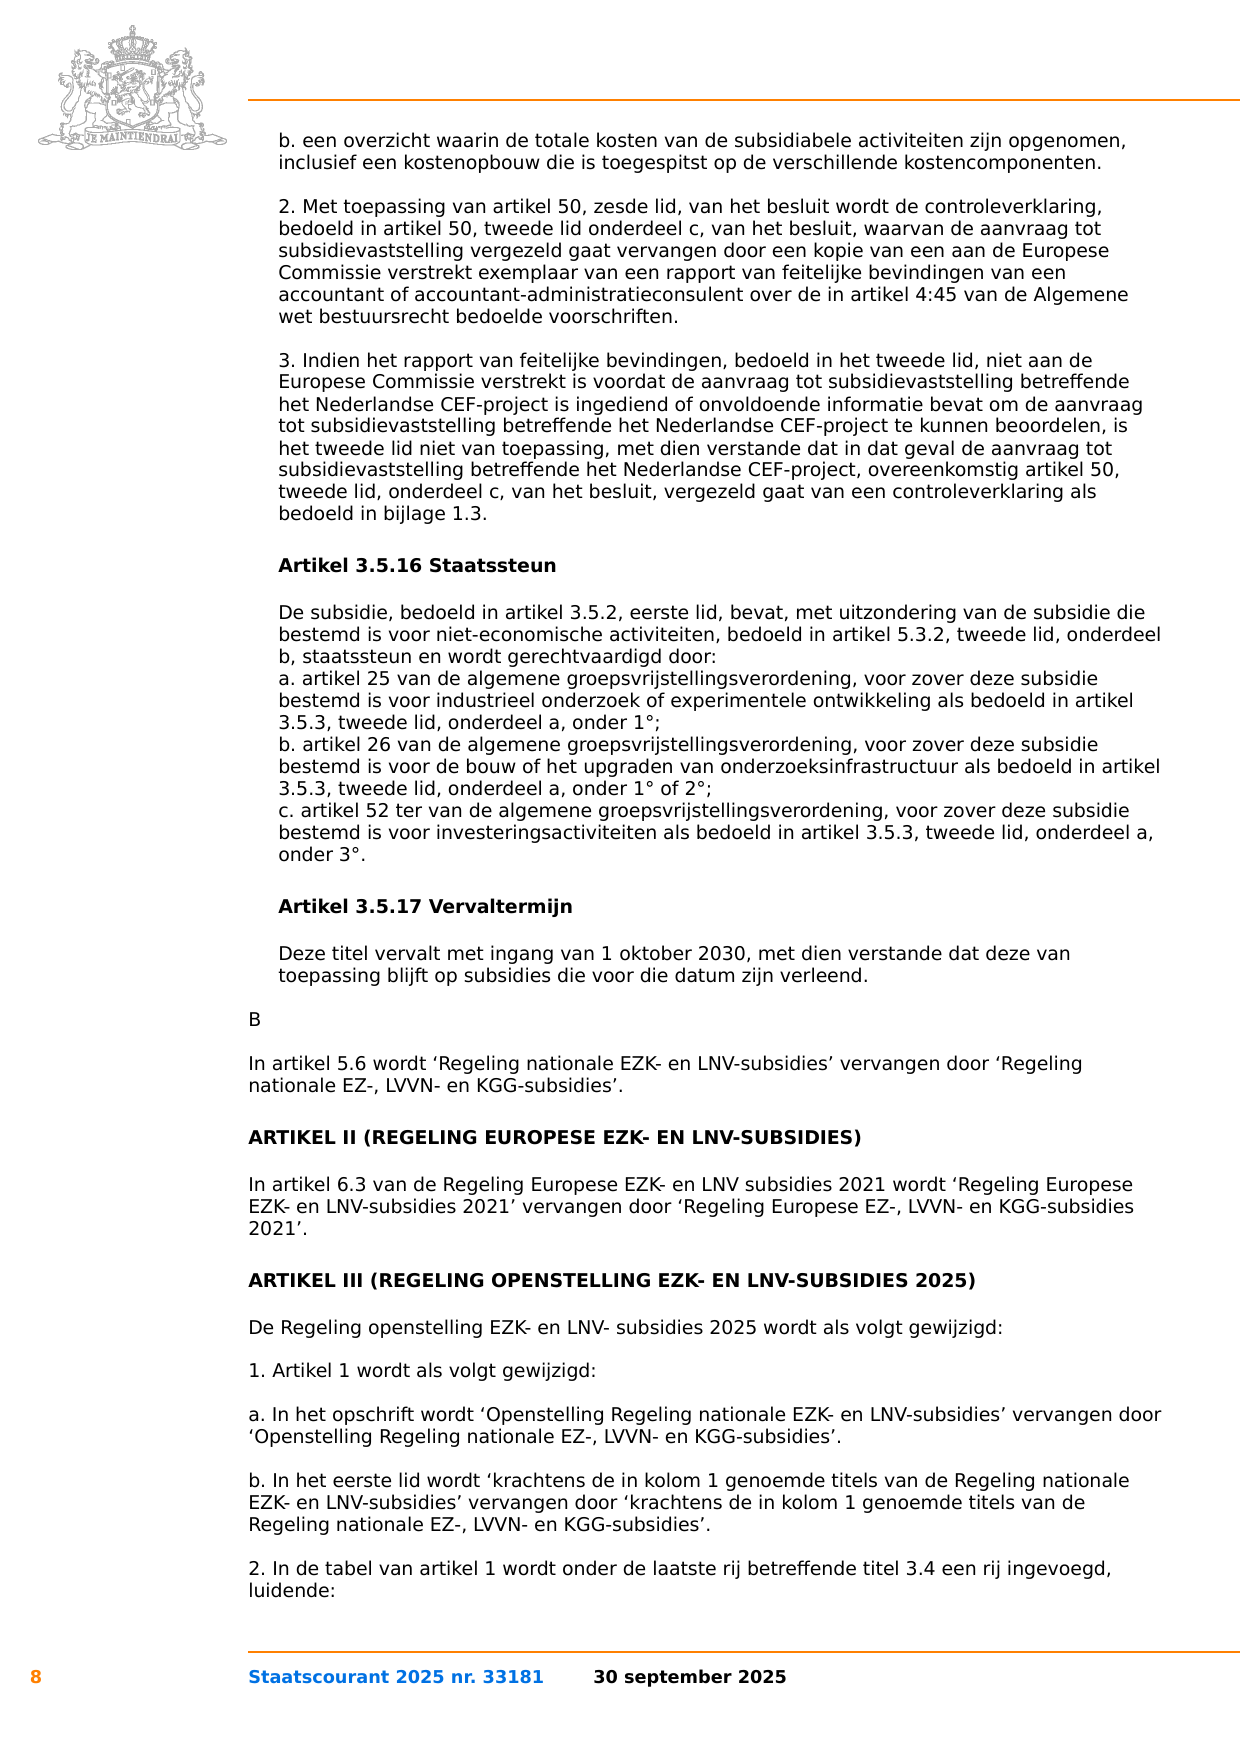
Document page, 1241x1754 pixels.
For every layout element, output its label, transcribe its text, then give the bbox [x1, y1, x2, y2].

text B [248, 1009, 1163, 1031]
text 2. In de tabel van artikel 1 wordt onder de laatste rij betreffende titel 3.4 een rij ingevoegd, luidende: [248, 1558, 1163, 1602]
text c. artikel 52 ter van de algemene groepsvrijstellingsverordening, voor zover deze subsidie bestemd is voor investeringsactiviteiten als bedoeld in artikel 3.5.3, tweede lid, onderdeel a, onder 3°. [278, 800, 1163, 866]
text 2. Met toepassing van artikel 50, zesde lid, van het besluit wordt de controleverklaring, bedoeld in artikel 50, tweede lid onderdeel c, van het besluit, waarvan de aanvraag tot subsidievaststelling vergezeld gaat vervangen door een kopie van een aan de Europese Commissie verstrekt exemplaar van een rapport van feitelijke bevindingen van een accountant of accountant-administratieconsulent over de in artikel 4:45 van de Algemene wet bestuursrecht bedoelde voorschriften. [278, 196, 1163, 328]
text In artikel 6.3 van de Regeling Europese EZK- en LNV subsidies 2021 wordt ‘Regeling Europese EZK- en LNV-subsidies 2021’ vervangen door ‘Regeling Europese EZ-, LVVN- en KGG-subsidies 2021’. [248, 1174, 1163, 1239]
subtitle Artikel 3.5.16 Staatssteun [278, 555, 1163, 577]
text De Regeling openstelling EZK- en LNV- subsidies 2025 wordt als volgt gewijzigd: [248, 1317, 1163, 1338]
text b. In het eerste lid wordt ‘krachtens de in kolom 1 genoemde titels van de Regeling nationale EZK- en LNV-subsidies’ vervangen door ‘krachtens de in kolom 1 genoemde titels van de Regeling nationale EZ-, LVVN- en KGG-subsidies’. [248, 1470, 1163, 1536]
subtitle ARTIKEL III (REGELING OPENSTELLING EZK- EN LNV-SUBSIDIES 2025) [248, 1269, 1163, 1292]
text b. een overzicht waarin de totale kosten van de subsidiabele activiteiten zijn opgenomen, inclusief een kostenopbouw die is toegespitst op de verschillende kostencomponenten. [278, 130, 1163, 174]
text In artikel 5.6 wordt ‘Regeling nationale EZK- en LNV-subsidies’ vervangen door ‘Regeling nationale EZ-, LVVN- en KGG-subsidies’. [248, 1053, 1163, 1097]
subtitle Artikel 3.5.17 Vervaltermijn [278, 896, 1163, 918]
text b. artikel 26 van de algemene groepsvrijstellingsverordening, voor zover deze subsidie bestemd is voor de bouw of het upgraden van onderzoeksinfrastructuur als bedoeld in artikel 3.5.3, tweede lid, onderdeel a, onder 1° of 2°; [278, 734, 1163, 800]
text 3. Indien het rapport van feitelijke bevindingen, bedoeld in het tweede lid, niet aan de Europese Commissie verstrekt is voordat de aanvraag tot subsidievaststelling betreffende het Nederlandse CEF-project is ingediend of onvoldoende informatie bevat om de aanvraag tot subsidievaststelling betreffende het Nederlandse CEF-project te kunnen beoordelen, is het tweede lid niet van toepassing, met dien verstande dat in dat geval de aanvraag tot subsidievaststelling betreffende het Nederlandse CEF-project, overeenkomstig artikel 50, tweede lid, onderdeel c, van het besluit, vergezeld gaat van een controleverklaring als bedoeld in bijlage 1.3. [278, 349, 1163, 525]
text 1. Artikel 1 wordt als volgt gewijzigd: [248, 1360, 1163, 1382]
subtitle ARTIKEL II (REGELING EUROPESE EZK- EN LNV-SUBSIDIES) [248, 1127, 1163, 1149]
text a. artikel 25 van de algemene groepsvrijstellingsverordening, voor zover deze subsidie bestemd is voor industrieel onderzoek of experimentele ontwikkeling als bedoeld in artikel 3.5.3, tweede lid, onderdeel a, onder 1°; [278, 668, 1163, 734]
text Deze titel vervalt met ingang van 1 oktober 2030, met dien verstande dat deze van toepassing blijft op subsidies die voor die datum zijn verleend. [278, 943, 1163, 987]
text a. In het opschrift wordt ‘Openstelling Regeling nationale EZK- en LNV-subsidies’ vervangen door ‘Openstelling Regeling nationale EZ-, LVVN- en KGG-subsidies’. [248, 1404, 1163, 1448]
picture [38, 25, 227, 150]
text De subsidie, bedoeld in artikel 3.5.2, eerste lid, bevat, met uitzondering van de subsidie die bestemd is voor niet-economische activiteiten, bedoeld in artikel 5.3.2, tweede lid, onderdeel b, staatssteun en wordt gerechtvaardigd door: [278, 602, 1163, 668]
